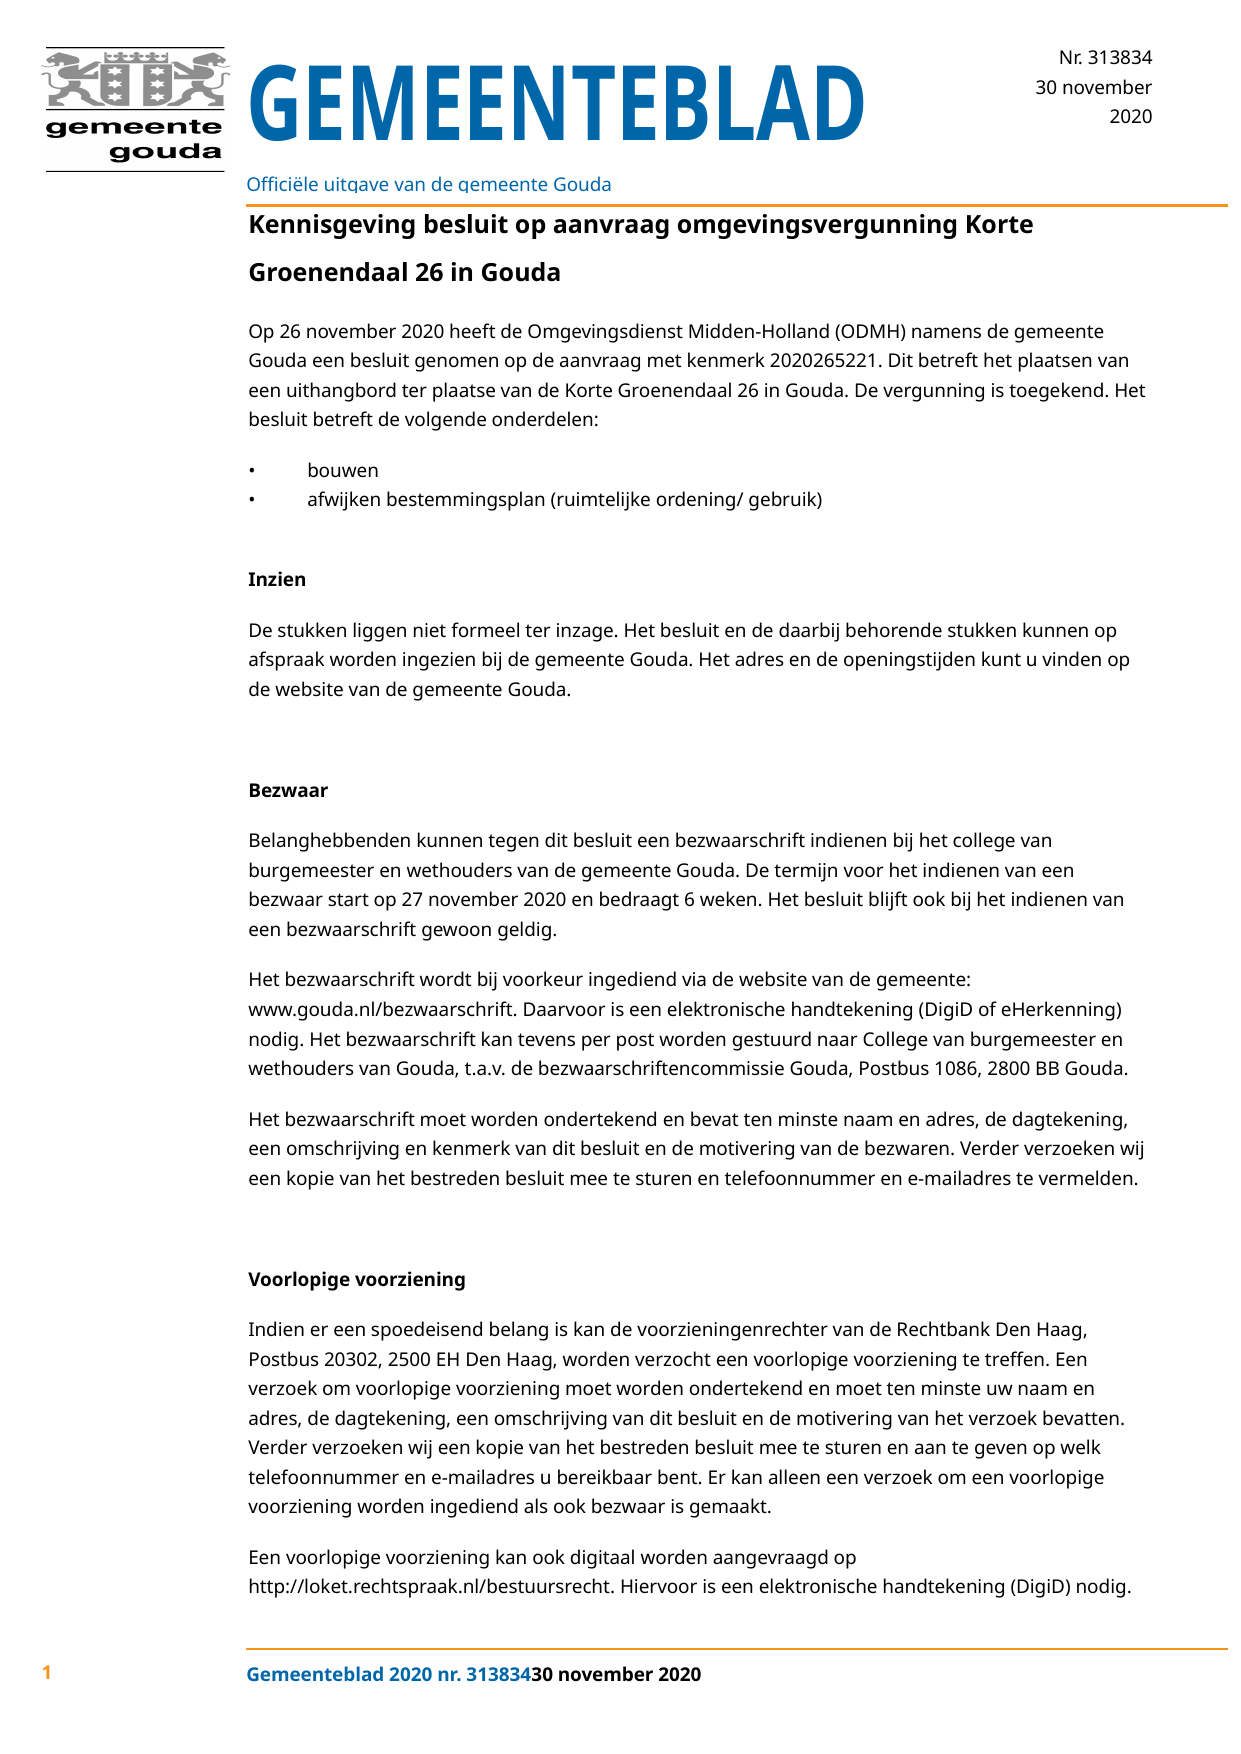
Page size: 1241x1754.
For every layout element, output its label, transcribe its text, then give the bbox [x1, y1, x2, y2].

text Het bezwaarschrift moet worden ondertekend en bevat ten minste naam en adres, de dagtekening, een omschrijving en kenmerk van dit besluit en de motivering van de bezwaren. Verder verzoeken wij een kopie van het bestreden besluit mee te sturen en telefoonnummer en e-mailadres te vermelden. [248, 1106, 1152, 1191]
text Het bezwaarschrift wordt bij voorkeur ingediend via de website van de gemeente: www.gouda.nl/bezwaarschrift. Daarvoor is een elektronische handtekening (DigiD of eHerkenning) nodig. Het bezwaarschrift kan tevens per post worden gestuurd naar College van burgemeester en wethouders van Gouda, t.a.v. de bezwaarschriftencommissie Gouda, Postbus 1086, 2800 BB Gouda. [248, 967, 1152, 1081]
list afwijken bestemmingsplan (ruimtelijke ordening/ gebruik) [248, 487, 1152, 512]
picture [41, 47, 231, 172]
text Kennisgeving besluit op aanvraag omgevingsvergunning Korte Groenendaal 26 in Gouda [248, 207, 1152, 288]
text Belanghebbenden kunnen tegen dit besluit een bezwaarschrift indienen bij het college van burgemeester en wethouders van de gemeente Gouda. De termijn voor het indienen van een bezwaar start op 27 november 2020 en bedraagt 6 weken. Het besluit blijft ook bij het indienen van een bezwaarschrift gewoon geldig. [248, 827, 1152, 942]
text De stukken liggen niet formeel ter inzage. Het besluit en de daarbij behorende stukken kunnen op afspraak worden ingezien bij de gemeente Gouda. Het adres en de openingstijden kunt u vinden op de website van de gemeente Gouda. [248, 617, 1152, 702]
text Een voorlopige voorziening kan ook digitaal worden aangevraagd op http://loket.rechtspraak.nl/bestuursrecht. Hiervoor is een elektronische handtekening (DigiD) nodig. [248, 1544, 1152, 1599]
list bouwen [248, 457, 1152, 483]
text Inzien [248, 567, 1152, 592]
text Indien er een spoedeisend belang is kan de voorzieningenrechter van de Rechtbank Den Haag, Postbus 20302, 2500 EH Den Haag, worden verzocht een voorlopige voorziening te treffen. Een verzoek om voorlopige voorziening moet worden ondertekend en moet ten minste uw naam en adres, de dagtekening, een omschrijving van dit besluit en de motivering van het verzoek bevatten. Verder verzoeken wij een kopie van het bestreden besluit mee te sturen en aan te geven op welk telefoonnummer en e-mailadres u bereikbaar bent. Er kan alleen een verzoek om een voorlopige voorziening worden ingediend als ook bezwaar is gemaakt. [248, 1316, 1152, 1519]
text Voorlopige voorziening [248, 1266, 1152, 1292]
text Op 26 november 2020 heeft de Omgevingsdienst Midden-Holland (ODMH) namens de gemeente Gouda een besluit genomen op de aanvraag met kenmerk 2020265221. Dit betreft het plaatsen van een uithangbord ter plaatse van de Korte Groenendaal 26 in Gouda. De vergunning is toegekend. Het besluit betreft de volgende onderdelen: [248, 318, 1152, 432]
text Bezwaar [248, 777, 1152, 803]
